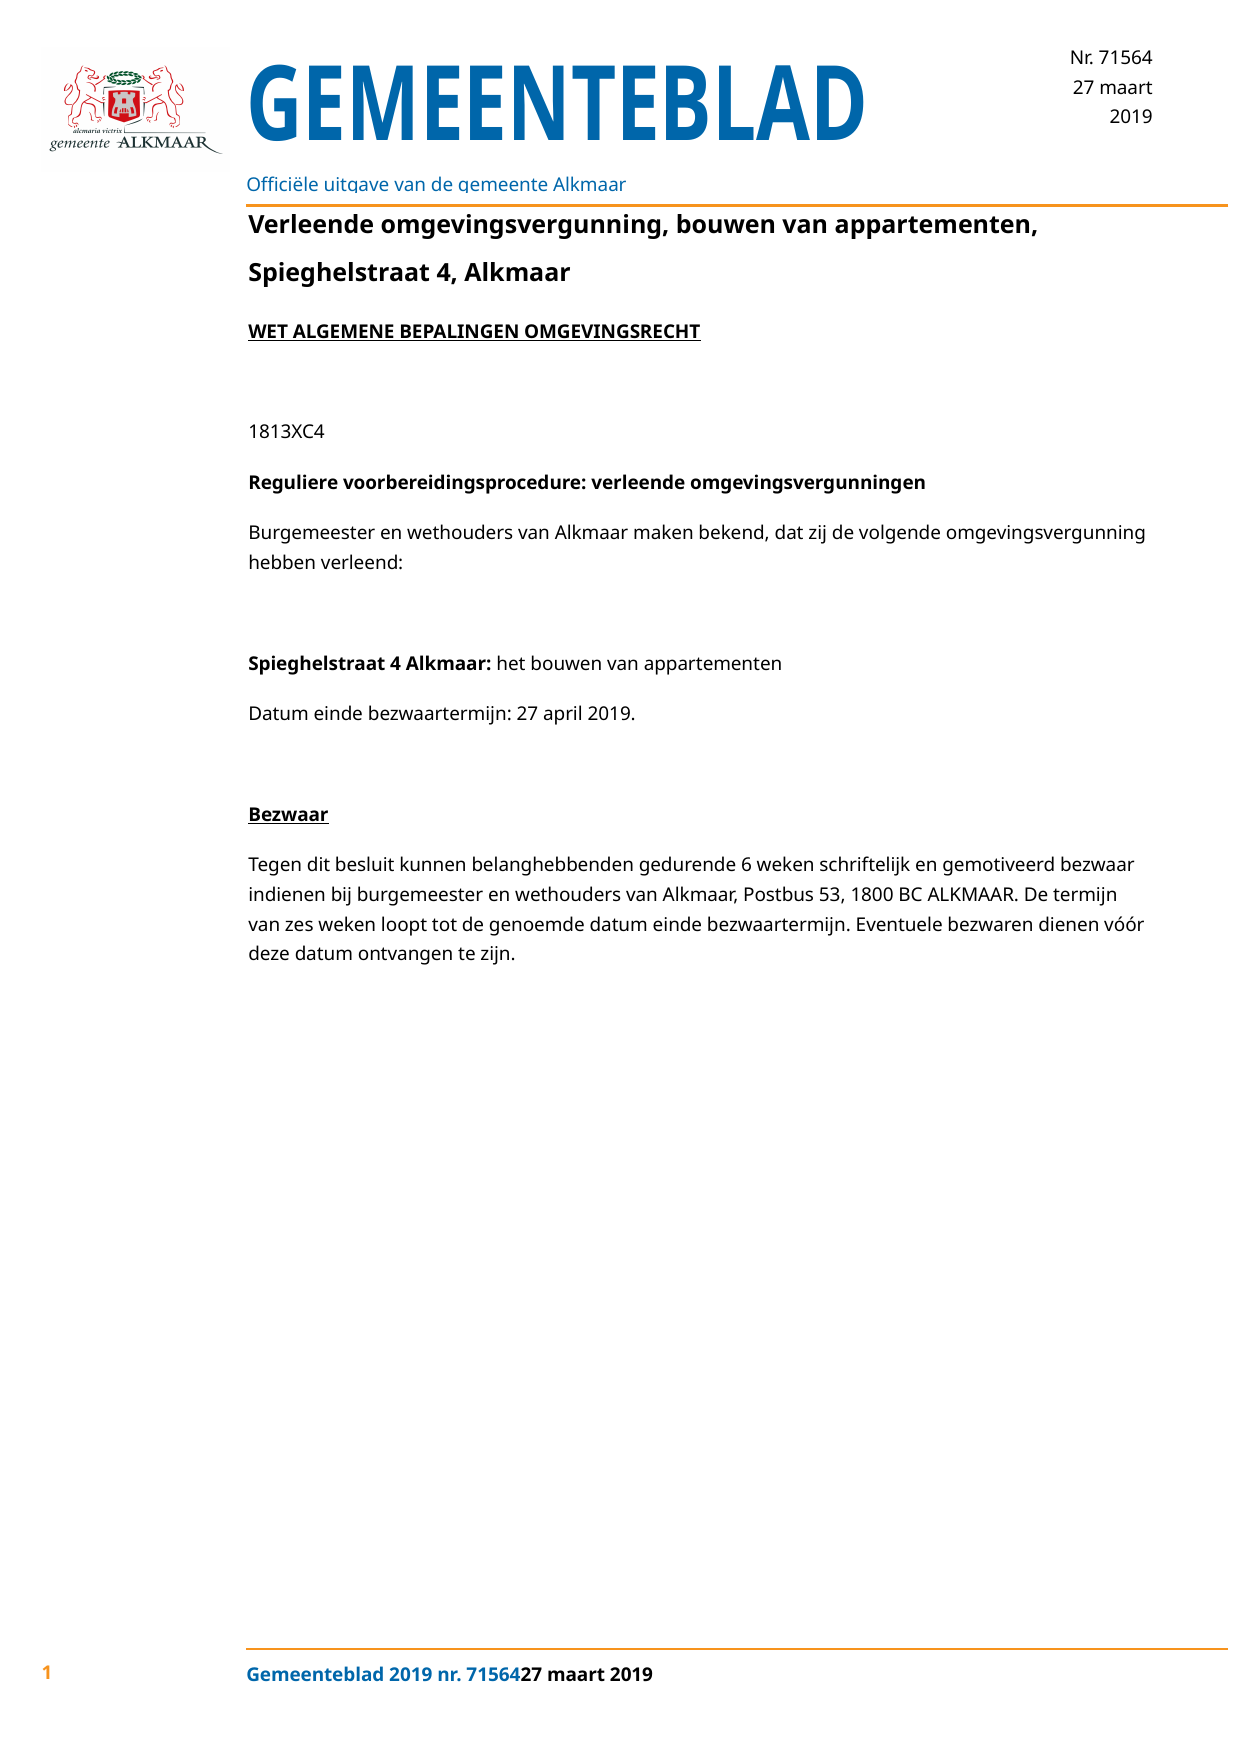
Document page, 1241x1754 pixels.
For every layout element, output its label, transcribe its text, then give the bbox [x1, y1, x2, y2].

text 1813XC4 [248, 419, 1152, 444]
text Spieghelstraat 4 Alkmaar: het bouwen van appartementen [248, 650, 1152, 676]
picture [41, 47, 231, 172]
text Verleende omgevingsvergunning, bouwen van appartementen, Spieghelstraat 4, Alkmaar [248, 207, 1152, 288]
text WET ALGEMENE BEPALINGEN OMGEVINGSRECHT [248, 318, 1152, 344]
text Bezwaar [248, 801, 1152, 827]
text Datum einde bezwaartermijn: 27 april 2019. [248, 700, 1152, 726]
text Tegen dit besluit kunnen belanghebbenden gedurende 6 weken schriftelijk en gemotiveerd bezwaar indienen bij burgemeester en wethouders van Alkmaar, Postbus 53, 1800 BC ALKMAAR. De termijn van zes weken loopt tot de genoemde datum einde bezwaartermijn. Eventuele bezwaren dienen vóór deze datum ontvangen te zijn. [248, 852, 1152, 966]
text Reguliere voorbereidingsprocedure: verleende omgevingsvergunningen [248, 469, 1152, 495]
text Burgemeester en wethouders van Alkmaar maken bekend, dat zij de volgende omgevingsvergunning hebben verleend: [248, 519, 1152, 575]
